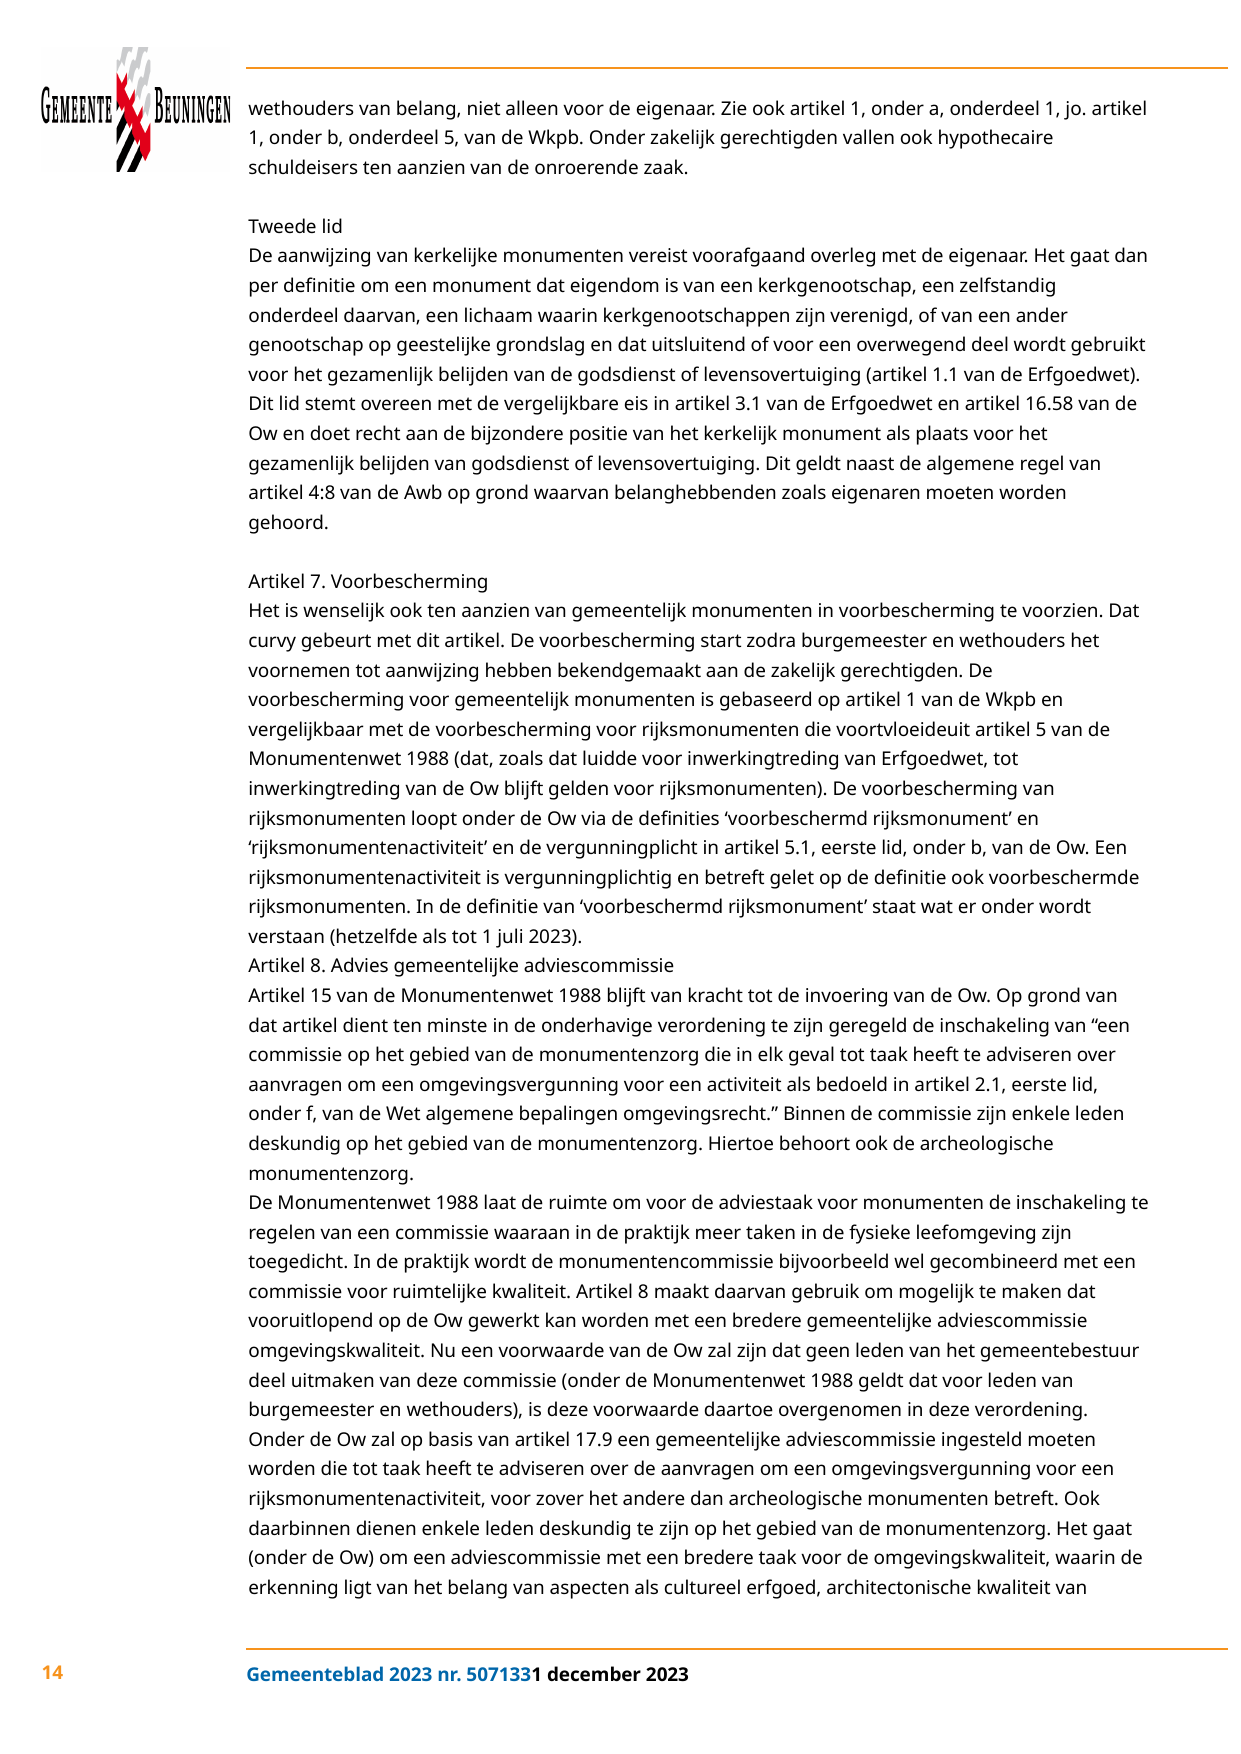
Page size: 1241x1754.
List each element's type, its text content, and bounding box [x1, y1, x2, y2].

text De Monumentenwet 1988 laat de ruimte om voor de adviestaak voor monumenten de inschakeling te regelen van een commissie waaraan in de praktijk meer taken in de fysieke leefomgeving zijn toegedicht. In de praktijk wordt de monumentencommissie bijvoorbeeld wel gecombineerd met een commissie voor ruimtelijke kwaliteit. Artikel 8 maakt daarvan gebruik om mogelijk te maken dat vooruitlopend op de Ow gewerkt kan worden met een bredere gemeentelijke adviescommissie omgevingskwaliteit. Nu een voorwaarde van de Ow zal zijn dat geen leden van het gemeentebestuur deel uitmaken van deze commissie (onder de Monumentenwet 1988 geldt dat voor leden van burgemeester en wethouders), is deze voorwaarde daartoe overgenomen in deze verordening. [248, 1189, 1152, 1422]
text Artikel 8. Advies gemeentelijke adviescommissie [248, 953, 1152, 978]
picture [41, 47, 231, 172]
text Onder de Ow zal op basis van artikel 17.9 een gemeentelijke adviescommissie ingesteld moeten worden die tot taak heeft te adviseren over de aanvragen om een omgevingsvergunning voor een rijksmonumentenactiviteit, voor zover het andere dan archeologische monumenten betreft. Ook daarbinnen dienen enkele leden deskundig te zijn op het gebied van de monumentenzorg. Het gaat (onder de Ow) om een adviescommissie met een bredere taak voor de omgevingskwaliteit, waarin de erkenning ligt van het belang van aspecten als cultureel erfgoed, architectonische kwaliteit van [248, 1426, 1152, 1600]
text wethouders van belang, niet alleen voor de eigenaar. Zie ook artikel 1, onder a, onderdeel 1, jo. artikel 1, onder b, onderdeel 5, van de Wkpb. Onder zakelijk gerechtigden vallen ook hypothecaire schuldeisers ten aanzien van de onroerende zaak. [248, 95, 1152, 180]
text Artikel 15 van de Monumentenwet 1988 blijft van kracht tot de invoering van de Ow. Op grond van dat artikel dient ten minste in de onderhavige verordening te zijn geregeld de inschakeling van “een commissie op het gebied van de monumentenzorg die in elk geval tot taak heeft te adviseren over aanvragen om een omgevingsvergunning voor een activiteit als bedoeld in artikel 2.1, eerste lid, onder f, van de Wet algemene bepalingen omgevingsrecht.” Binnen de commissie zijn enkele leden deskundig op het gebied van de monumentenzorg. Hiertoe behoort ook de archeologische monumentenzorg. [248, 982, 1152, 1186]
text Artikel 7. Voorbescherming [248, 568, 1152, 594]
text Het is wenselijk ook ten aanzien van gemeentelijk monumenten in voorbescherming te voorzien. Dat curvy gebeurt met dit artikel. De voorbescherming start zodra burgemeester en wethouders het voornemen tot aanwijzing hebben bekendgemaakt aan de zakelijk gerechtigden. De voorbescherming voor gemeentelijk monumenten is gebaseerd op artikel 1 van de Wkpb en vergelijkbaar met de voorbescherming voor rijksmonumenten die voortvloeideuit artikel 5 van de Monumentenwet 1988 (dat, zoals dat luidde voor inwerkingtreding van Erfgoedwet, tot inwerkingtreding van de Ow blijft gelden voor rijksmonumenten). De voorbescherming van rijksmonumenten loopt onder de Ow via de definities ‘voorbeschermd rijksmonument’ en ‘rijksmonumentenactiviteit’ en de vergunningplicht in artikel 5.1, eerste lid, onder b, van de Ow. Een rijksmonumentenactiviteit is vergunningplichtig en betreft gelet op de definitie ook voorbeschermde rijksmonumenten. In de definitie van ‘voorbeschermd rijksmonument’ staat wat er onder wordt verstaan (hetzelfde als tot 1 juli 2023). [248, 598, 1152, 949]
text De aanwijzing van kerkelijke monumenten vereist voorafgaand overleg met de eigenaar. Het gaat dan per definitie om een monument dat eigendom is van een kerkgenootschap, een zelfstandig onderdeel daarvan, een lichaam waarin kerkgenootschappen zijn verenigd, of van een ander genootschap op geestelijke grondslag en dat uitsluitend of voor een overwegend deel wordt gebruikt voor het gezamenlijk belijden van de godsdienst of levensovertuiging (artikel 1.1 van de Erfgoedwet). Dit lid stemt overeen met de vergelijkbare eis in artikel 3.1 van de Erfgoedwet en artikel 16.58 van de Ow en doet recht aan de bijzondere positie van het kerkelijk monument als plaats voor het gezamenlijk belijden van godsdienst of levensovertuiging. Dit geldt naast de algemene regel van artikel 4:8 van de Awb op grond waarvan belanghebbenden zoals eigenaren moeten worden gehoord. [248, 243, 1152, 535]
text Tweede lid [248, 213, 1152, 239]
